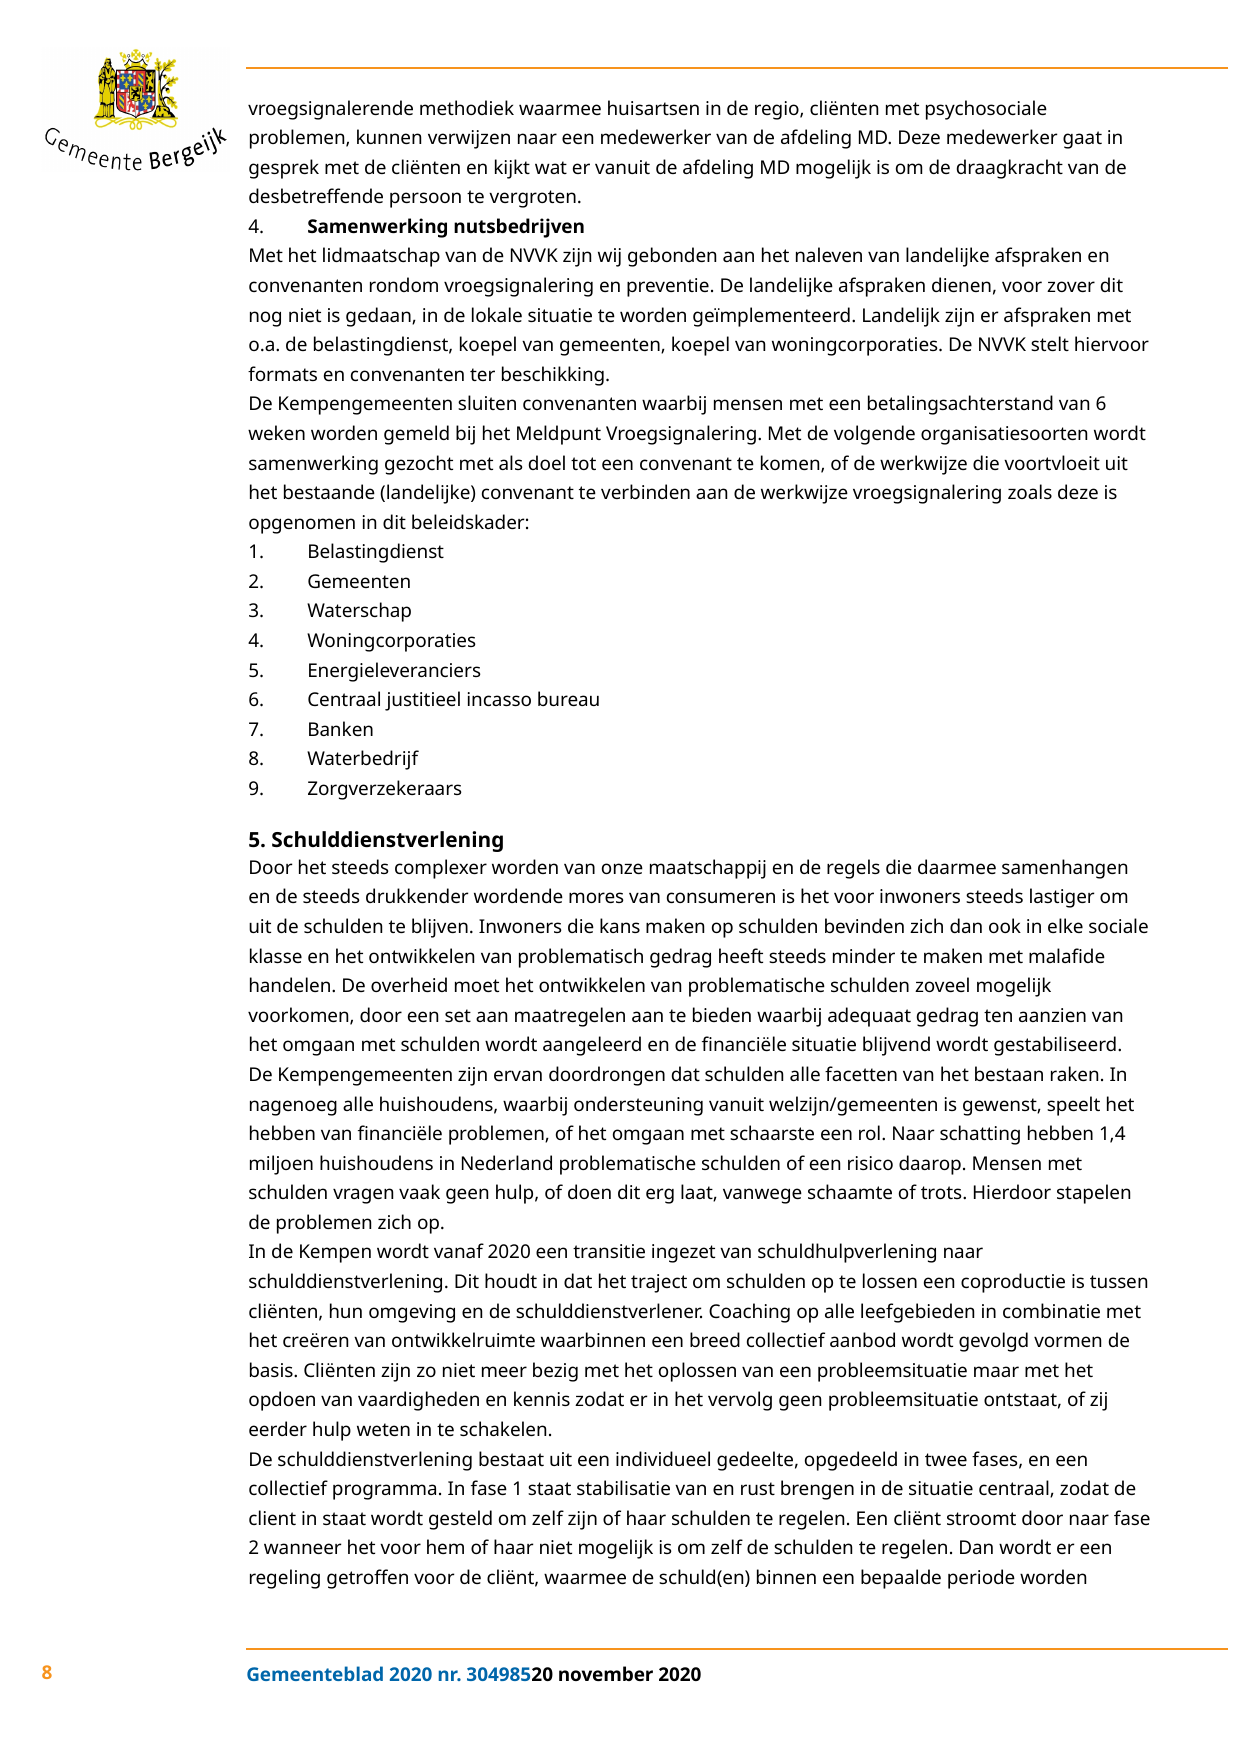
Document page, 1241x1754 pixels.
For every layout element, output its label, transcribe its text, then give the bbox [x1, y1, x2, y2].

list Belastingdienst [248, 538, 1152, 564]
text De Kempengemeenten sluiten convenanten waarbij mensen met een betalingsachterstand van 6 weken worden gemeld bij het Meldpunt Vroegsignalering. Met de volgende organisatiesoorten wordt samenwerking gezocht met als doel tot een convenant te komen, of de werkwijze die voortvloeit uit het bestaande (landelijke) convenant te verbinden aan de werkwijze vroegsignalering zoals deze is opgenomen in dit beleidskader: [248, 391, 1152, 535]
picture [41, 47, 231, 172]
text Door het steeds complexer worden van onze maatschappij en de regels die daarmee samenhangen en de steeds drukkender wordende mores van consumeren is het voor inwoners steeds lastiger om uit de schulden te blijven. Inwoners die kans maken op schulden bevinden zich dan ook in elke sociale klasse en het ontwikkelen van problematisch gedrag heeft steeds minder te maken met malafide handelen. De overheid moet het ontwikkelen van problematische schulden zoveel mogelijk voorkomen, door een set aan maatregelen aan te bieden waarbij adequaat gedrag ten aanzien van het omgaan met schulden wordt aangeleerd en de financiële situatie blijvend wordt gestabiliseerd. [248, 854, 1152, 1057]
list Centraal justitieel incasso bureau [248, 686, 1152, 712]
text Met het lidmaatschap van de NVVK zijn wij gebonden aan het naleven van landelijke afspraken en convenanten rondom vroegsignalering en preventie. De landelijke afspraken dienen, voor zover dit nog niet is gedaan, in de lokale situatie te worden geïmplementeerd. Landelijk zijn er afspraken met o.a. de belastingdienst, koepel van gemeenten, koepel van woningcorporaties. De NVVK stelt hiervoor formats en convenanten ter beschikking. [248, 243, 1152, 387]
list Gemeenten [248, 568, 1152, 594]
list Samenwerking nutsbedrijven [248, 213, 1152, 239]
list Woningcorporaties [248, 627, 1152, 653]
list Zorgverzekeraars [248, 775, 1152, 801]
text In de Kempen wordt vanaf 2020 een transitie ingezet van schuldhulpverlening naar schulddienstverlening. Dit houdt in dat het traject om schulden op te lossen een coproductie is tussen cliënten, hun omgeving en de schulddienstverlener. Coaching op alle leefgebieden in combinatie met het creëren van ontwikkelruimte waarbinnen een breed collectief aanbod wordt gevolgd vormen de basis. Cliënten zijn zo niet meer bezig met het oplossen van een probleemsituatie maar met het opdoen van vaardigheden en kennis zodat er in het vervolg geen probleemsituatie ontstaat, of zij eerder hulp weten in te schakelen. [248, 1239, 1152, 1442]
list Waterbedrijf [248, 746, 1152, 771]
text De schulddienstverlening bestaat uit een individueel gedeelte, opgedeeld in twee fases, en een collectief programma. In fase 1 staat stabilisatie van en rust brengen in de situatie centraal, zodat de client in staat wordt gesteld om zelf zijn of haar schulden te regelen. Een cliënt stroomt door naar fase 2 wanneer het voor hem of haar niet mogelijk is om zelf de schulden te regelen. Dan wordt er een regeling getroffen voor de cliënt, waarmee de schuld(en) binnen een bepaalde periode worden [248, 1446, 1152, 1590]
text vroegsignalerende methodiek waarmee huisartsen in de regio, cliënten met psychosociale problemen, kunnen verwijzen naar een medewerker van de afdeling MD. Deze medewerker gaat in gesprek met de cliënten en kijkt wat er vanuit de afdeling MD mogelijk is om de draagkracht van de desbetreffende persoon te vergroten. [248, 95, 1152, 209]
text 5. Schulddienstverlening [248, 826, 1152, 854]
list Energieleveranciers [248, 657, 1152, 683]
list Waterschap [248, 598, 1152, 623]
list Banken [248, 716, 1152, 742]
text De Kempengemeenten zijn ervan doordrongen dat schulden alle facetten van het bestaan raken. In nagenoeg alle huishoudens, waarbij ondersteuning vanuit welzijn/gemeenten is gewenst, speelt het hebben van financiële problemen, of het omgaan met schaarste een rol. Naar schatting hebben 1,4 miljoen huishoudens in Nederland problematische schulden of een risico daarop. Mensen met schulden vragen vaak geen hulp, of doen dit erg laat, vanwege schaamte of trots. Hierdoor stapelen de problemen zich op. [248, 1061, 1152, 1235]
